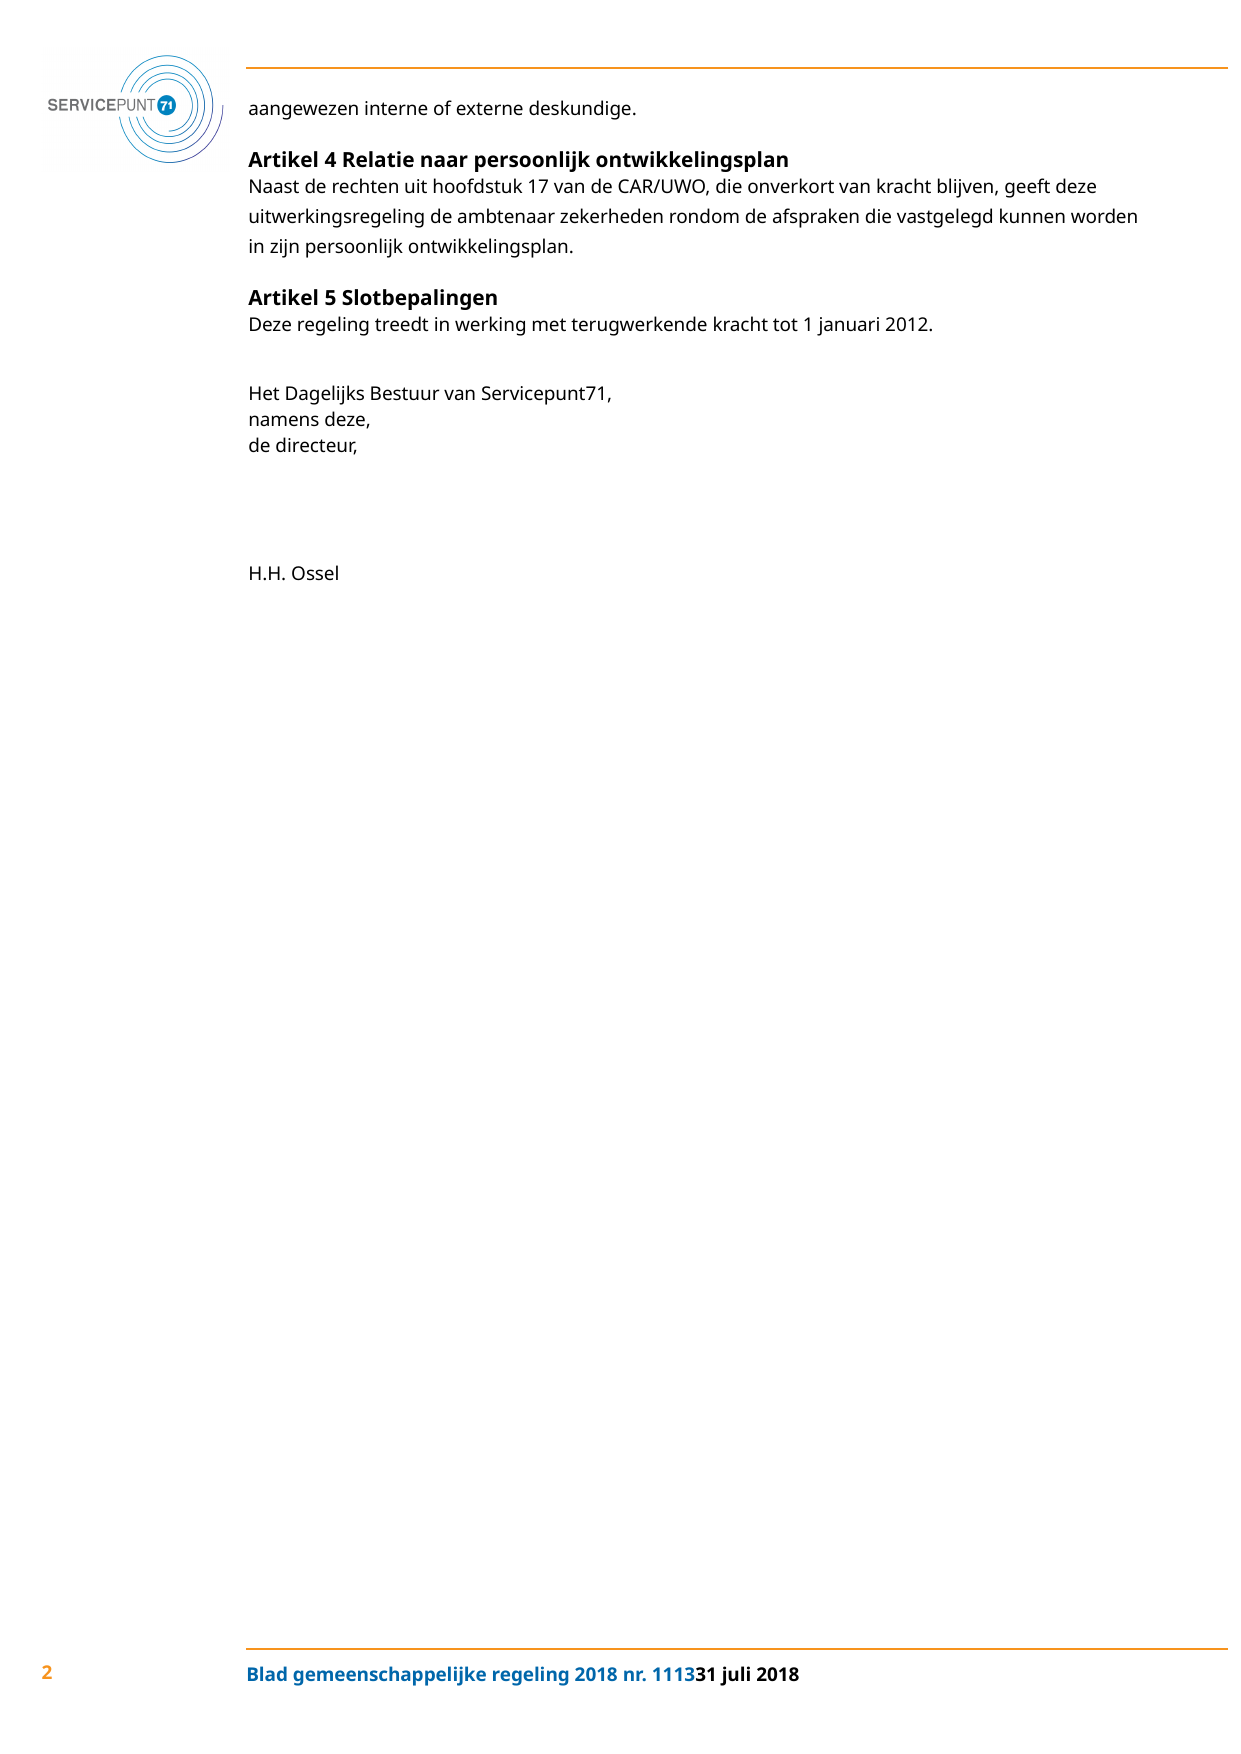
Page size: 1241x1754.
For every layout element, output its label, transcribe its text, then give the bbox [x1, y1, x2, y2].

text Het Dagelijks Bestuur van Servicepunt71, [248, 381, 1152, 406]
text Naast de rechten uit hoofdstuk 17 van de CAR/UWO, die onverkort van kracht blijven, geeft deze uitwerkingsregeling de ambtenaar zekerheden rondom de afspraken die vastgelegd kunnen worden in zijn persoonlijk ontwikkelingsplan. [248, 174, 1152, 258]
text Artikel 5 Slotbepalingen [248, 283, 1152, 312]
text H.H. Ossel [248, 561, 1152, 586]
picture [41, 47, 231, 172]
text Deze regeling treedt in werking met terugwerkende kracht tot 1 januari 2012. [248, 312, 1152, 337]
text Artikel 4 Relatie naar persoonlijk ontwikkelingsplan [248, 145, 1152, 174]
text de directeur, [248, 432, 1152, 458]
text namens deze, [248, 406, 1152, 432]
text aangewezen interne of externe deskundige. [248, 95, 1152, 121]
